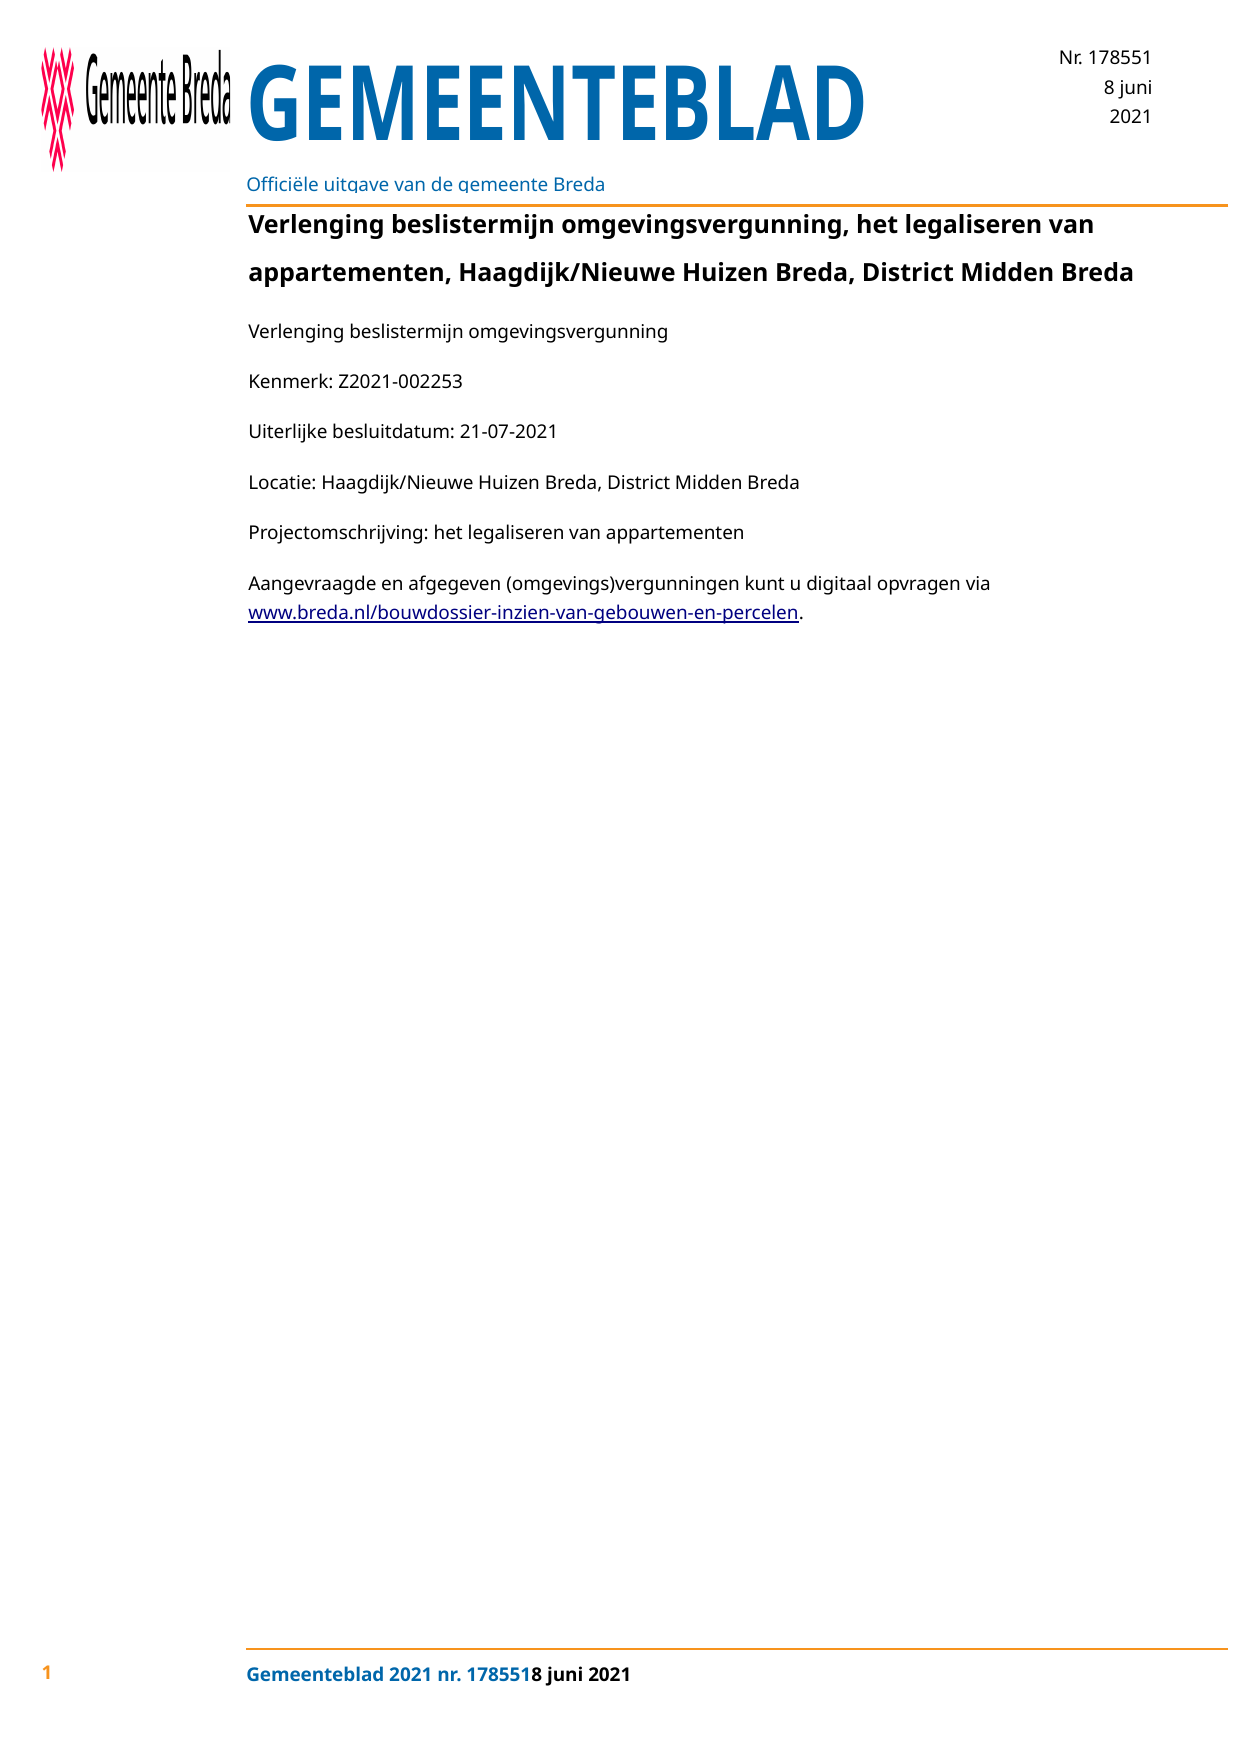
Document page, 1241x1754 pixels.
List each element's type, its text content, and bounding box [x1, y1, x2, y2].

text Verlenging beslistermijn omgevingsvergunning [248, 318, 1152, 344]
text Aangevraagde en afgegeven (omgevings)vergunningen kunt u digitaal opvragen via www.breda.nl/bouwdossier-inzien-van-gebouwen-en-percelen. [248, 570, 1152, 625]
picture [41, 47, 231, 172]
text Locatie: Haagdijk/Nieuwe Huizen Breda, District Midden Breda [248, 469, 1152, 495]
text Kenmerk: Z2021-002253 [248, 368, 1152, 394]
text Verlenging beslistermijn omgevingsvergunning, het legaliseren van appartementen, Haagdijk/Nieuwe Huizen Breda, District Midden Breda [248, 207, 1152, 288]
text Projectomschrijving: het legaliseren van appartementen [248, 519, 1152, 545]
text Uiterlijke besluitdatum: 21-07-2021 [248, 419, 1152, 444]
